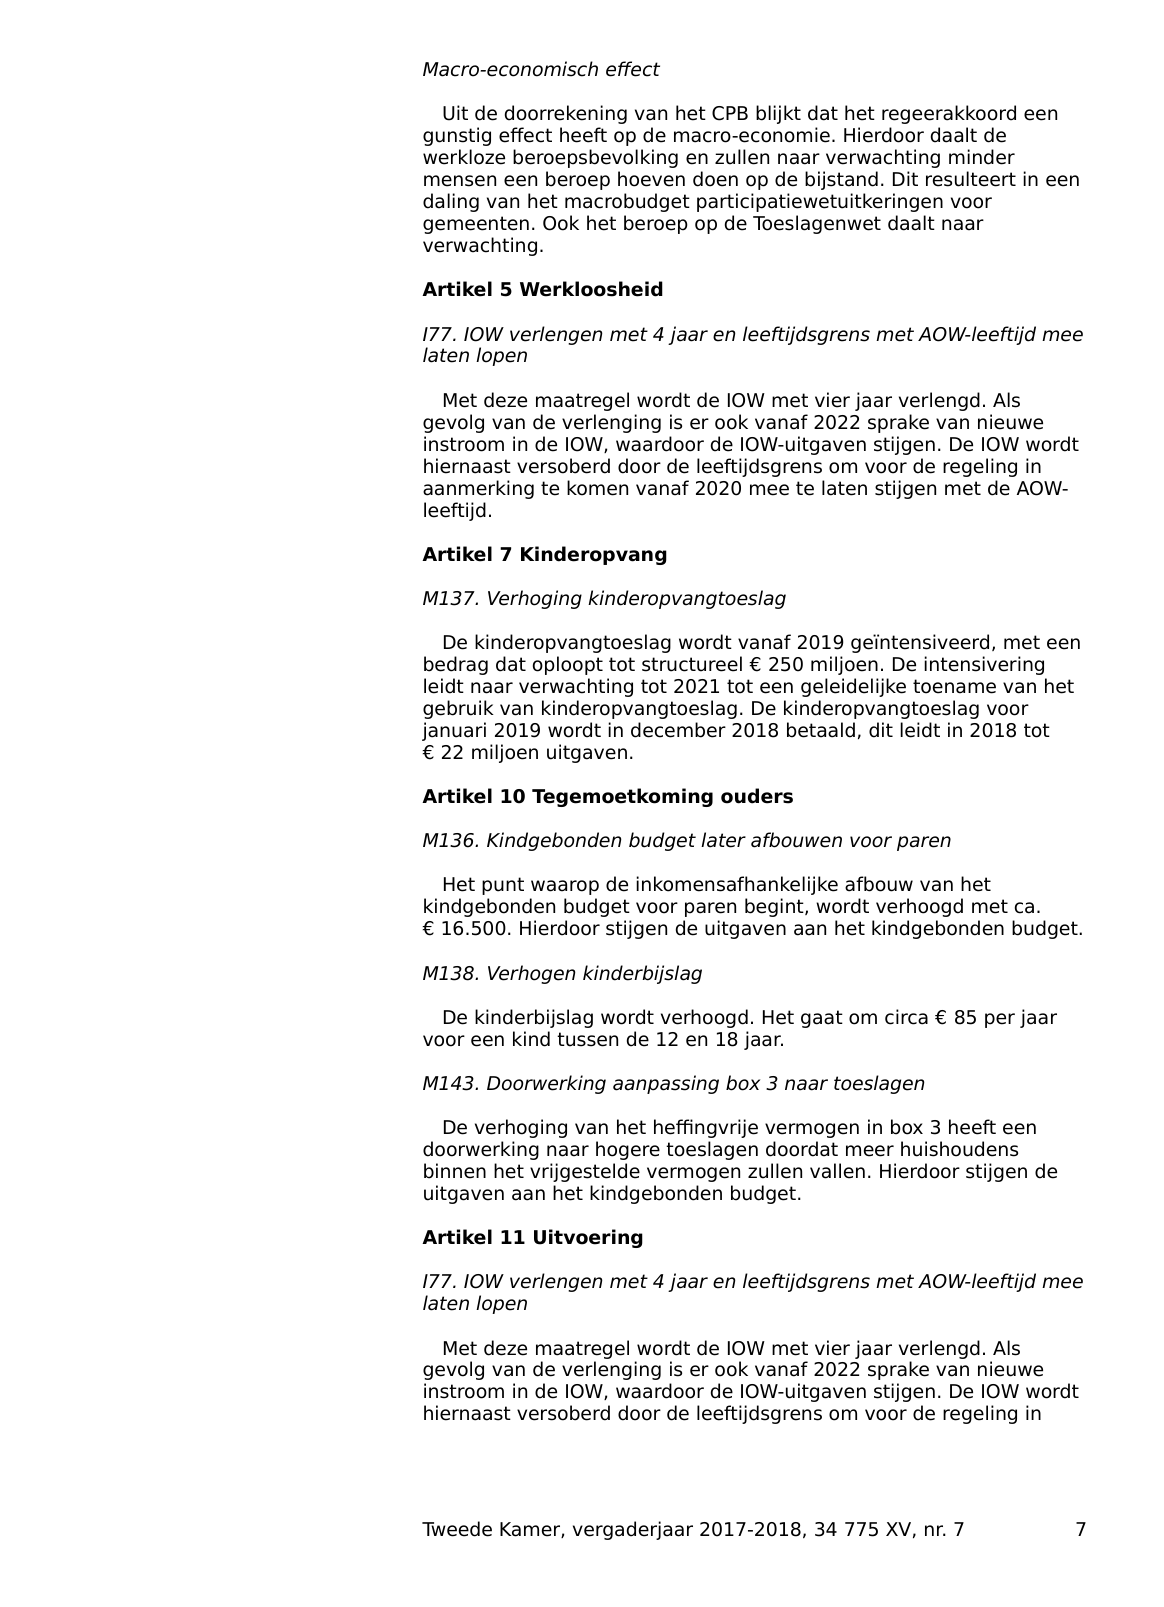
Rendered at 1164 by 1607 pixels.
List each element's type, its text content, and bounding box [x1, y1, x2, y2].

subtitle Artikel 5 Werkloosheid [422, 279, 1087, 301]
text Het punt waarop de inkomensafhankelijke afbouw van het kindgebonden budget voor paren begint, wordt verhoogd met ca. € 16.500. Hierdoor stijgen de uitgaven aan het kindgebonden budget. [422, 874, 1087, 940]
text Met deze maatregel wordt de IOW met vier jaar verlengd. Als gevolg van de verlenging is er ook vanaf 2022 sprake van nieuwe instroom in de IOW, waardoor de IOW-uitgaven stijgen. De IOW wordt hiernaast versoberd door de leeftijdsgrens om voor de regeling in [422, 1337, 1087, 1425]
text De kinderbijslag wordt verhoogd. Het gaat om circa € 85 per jaar voor een kind tussen de 12 en 18 jaar. [422, 1007, 1087, 1051]
text Uit de doorrekening van het CPB blijkt dat het regeerakkoord een gunstig effect heeft op de macro-economie. Hierdoor daalt de werkloze beroepsbevolking en zullen naar verwachting minder mensen een beroep hoeven doen op de bijstand. Dit resulteert in een daling van het macrobudget participatiewetuitkeringen voor gemeenten. Ook het beroep op de Toeslagenwet daalt naar verwachting. [422, 103, 1087, 257]
subtitle M136. Kindgebonden budget later afbouwen voor paren [422, 830, 1087, 852]
subtitle M137. Verhoging kinderopvangtoeslag [422, 588, 1087, 610]
text De verhoging van het heffingvrije vermogen in box 3 heeft een doorwerking naar hogere toeslagen doordat meer huishoudens binnen het vrijgestelde vermogen zullen vallen. Hierdoor stijgen de uitgaven aan het kindgebonden budget. [422, 1117, 1087, 1205]
subtitle I77. IOW verlengen met 4 jaar en leeftijdsgrens met AOW-leeftijd mee laten lopen [422, 323, 1087, 367]
text De kinderopvangtoeslag wordt vanaf 2019 geïntensiveerd, met een bedrag dat oploopt tot structureel € 250 miljoen. De intensivering leidt naar verwachting tot 2021 tot een geleidelijke toename van het gebruik van kinderopvangtoeslag. De kinderopvangtoeslag voor januari 2019 wordt in december 2018 betaald, dit leidt in 2018 tot € 22 miljoen uitgaven. [422, 632, 1087, 764]
subtitle Artikel 10 Tegemoetkoming ouders [422, 786, 1087, 808]
subtitle Artikel 11 Uitvoering [422, 1227, 1087, 1249]
subtitle I77. IOW verlengen met 4 jaar en leeftijdsgrens met AOW-leeftijd mee laten lopen [422, 1271, 1087, 1315]
subtitle M138. Verhogen kinderbijslag [422, 962, 1087, 984]
text Met deze maatregel wordt de IOW met vier jaar verlengd. Als gevolg van de verlenging is er ook vanaf 2022 sprake van nieuwe instroom in de IOW, waardoor de IOW-uitgaven stijgen. De IOW wordt hiernaast versoberd door de leeftijdsgrens om voor de regeling in aanmerking te komen vanaf 2020 mee te laten stijgen met de AOW-leeftijd. [422, 389, 1087, 521]
subtitle Artikel 7 Kinderopvang [422, 544, 1087, 566]
subtitle M143. Doorwerking aanpassing box 3 naar toeslagen [422, 1073, 1087, 1095]
subtitle Macro-economisch effect [422, 59, 1087, 81]
